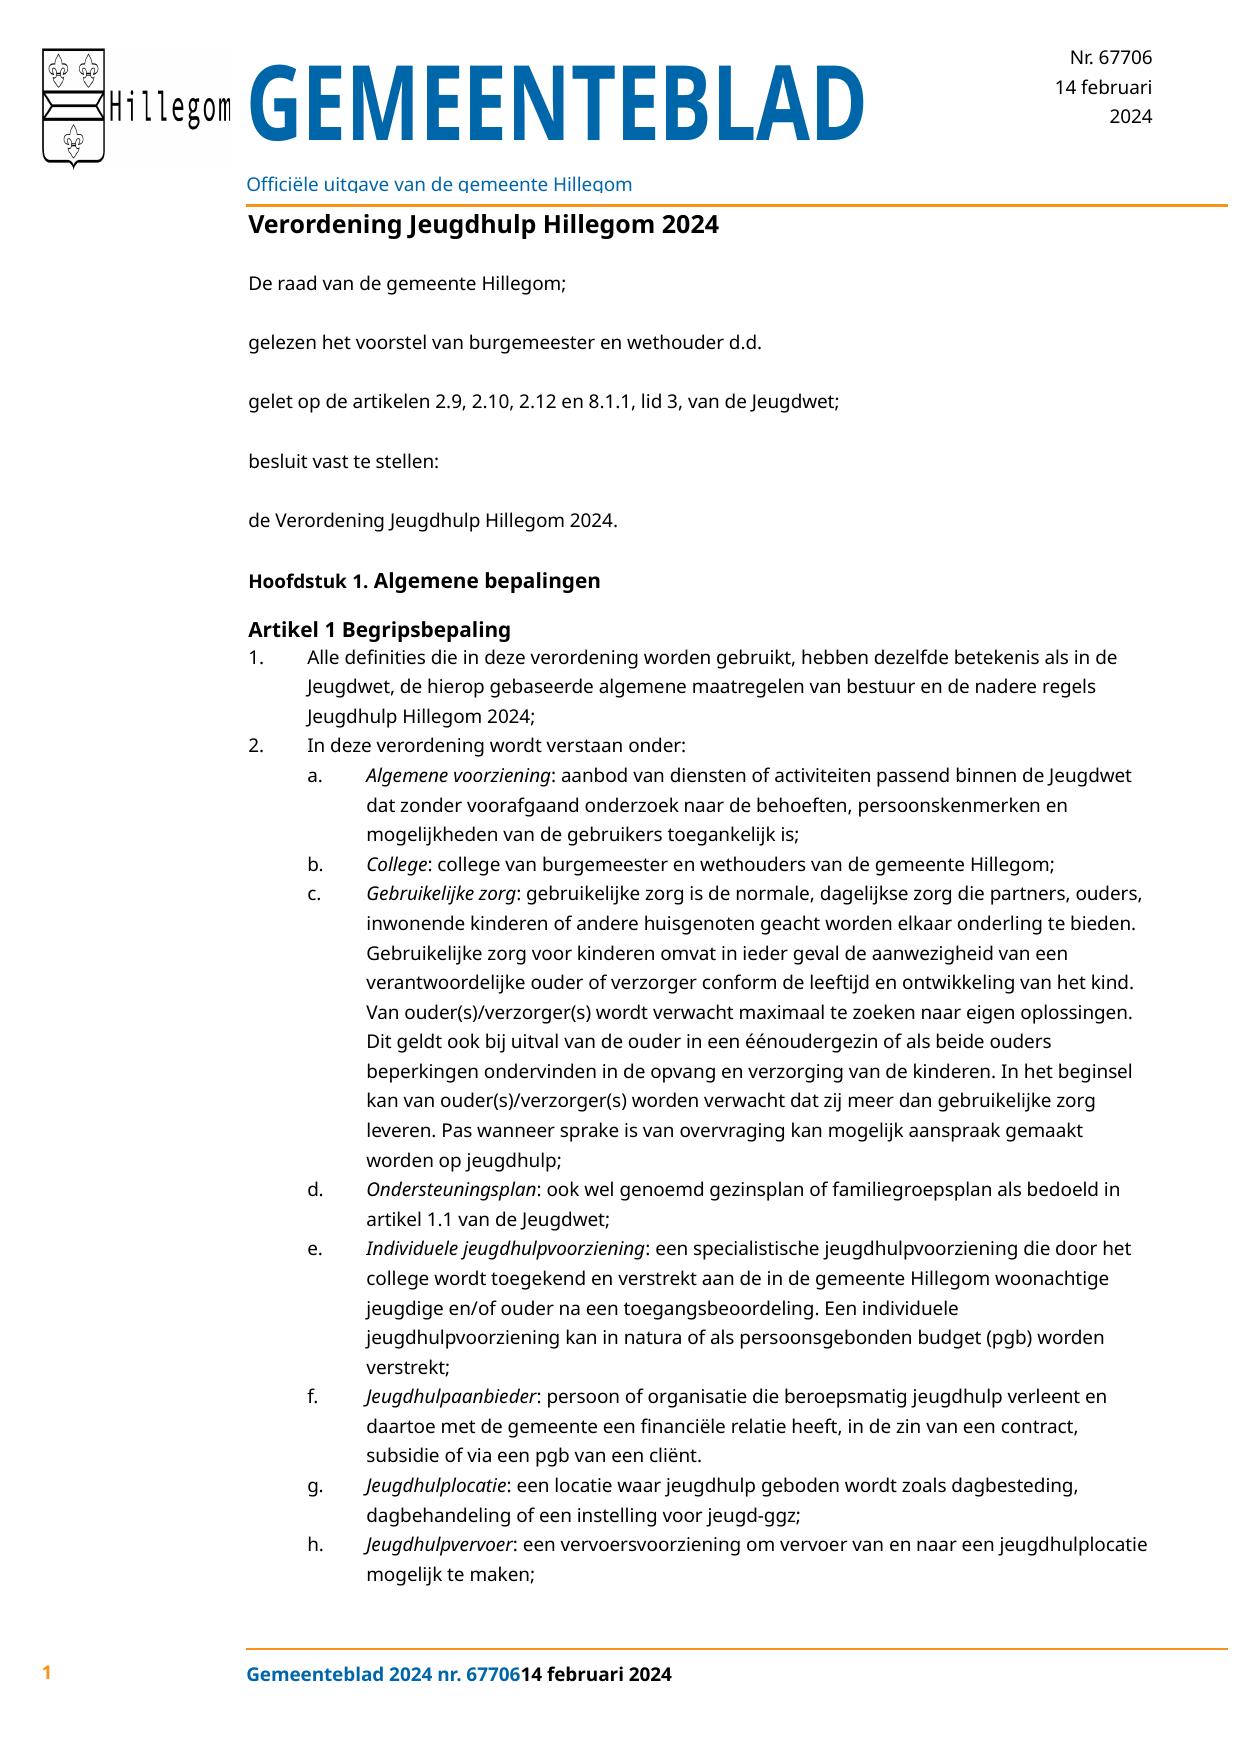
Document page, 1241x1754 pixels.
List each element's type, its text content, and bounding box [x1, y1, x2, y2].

list In deze verordening wordt verstaan onder: [248, 733, 1152, 758]
list Jeugdhulplocatie: een locatie waar jeugdhulp geboden wordt zoals dagbesteding, dagbehandeling of een instelling voor jeugd-ggz; [307, 1472, 1152, 1527]
text de Verordening Jeugdhulp Hillegom 2024. [248, 507, 1152, 533]
picture [41, 47, 231, 172]
text Artikel 1 Begripsbepaling [248, 615, 1152, 644]
text Hoofdstuk 1. Algemene bepalingen [248, 566, 1152, 594]
list Gebruikelijke zorg: gebruikelijke zorg is de normale, dagelijkse zorg die partners, ouders, inwonende kinderen of andere huisgenoten geacht worden elkaar onderling te bieden. Gebruikelijke zorg voor kinderen omvat in ieder geval de aanwezigheid van een verantwoordelijke ouder of verzorger conform de leeftijd en ontwikkeling van het kind. Van ouder(s)/verzorger(s) wordt verwacht maximaal te zoeken naar eigen oplossingen. Dit geldt ook bij uitval van de ouder in een éénoudergezin of als beide ouders beperkingen ondervinden in de opvang en verzorging van de kinderen. In het beginsel kan van ouder(s)/verzorger(s) worden verwacht dat zij meer dan gebruikelijke zorg leveren. Pas wanneer sprake is van overvraging kan mogelijk aanspraak gemaakt worden op jeugdhulp; [307, 881, 1152, 1172]
list Algemene voorziening: aanbod van diensten of activiteiten passend binnen de Jeugdwet dat zonder voorafgaand onderzoek naar de behoeften, persoonskenmerken en mogelijkheden van de gebruikers toegankelijk is; [307, 762, 1152, 847]
list College: college van burgemeester en wethouders van de gemeente Hillegom; [307, 851, 1152, 877]
list Jeugdhulpvervoer: een vervoersvoorziening om vervoer van en naar een jeugdhulplocatie mogelijk te maken; [307, 1531, 1152, 1587]
text De raad van de gemeente Hillegom; [248, 270, 1152, 296]
list Individuele jeugdhulpvoorziening: een specialistische jeugdhulpvoorziening die door het college wordt toegekend en verstrekt aan de in de gemeente Hillegom woonachtige jeugdige en/of ouder na een toegangsbeoordeling. Een individuele jeugdhulpvoorziening kan in natura of als persoonsgebonden budget (pgb) worden verstrekt; [307, 1236, 1152, 1379]
list Jeugdhulpaanbieder: persoon of organisatie die beroepsmatig jeugdhulp verleent en daartoe met de gemeente een financiële relatie heeft, in de zin van een contract, subsidie of via een pgb van een cliënt. [307, 1383, 1152, 1468]
text gelezen het voorstel van burgemeester en wethouder d.d. [248, 329, 1152, 355]
text besluit vast te stellen: [248, 448, 1152, 473]
list Ondersteuningsplan: ook wel genoemd gezinsplan of familiegroepsplan als bedoeld in artikel 1.1 van de Jeugdwet; [307, 1176, 1152, 1232]
text Verordening Jeugdhulp Hillegom 2024 [248, 207, 1152, 241]
text gelet op de artikelen 2.9, 2.10, 2.12 en 8.1.1, lid 3, van de Jeugdwet; [248, 389, 1152, 414]
list Alle definities die in deze verordening worden gebruikt, hebben dezelfde betekenis als in de Jeugdwet, de hierop gebaseerde algemene maatregelen van bestuur en de nadere regels Jeugdhulp Hillegom 2024; [248, 644, 1152, 729]
